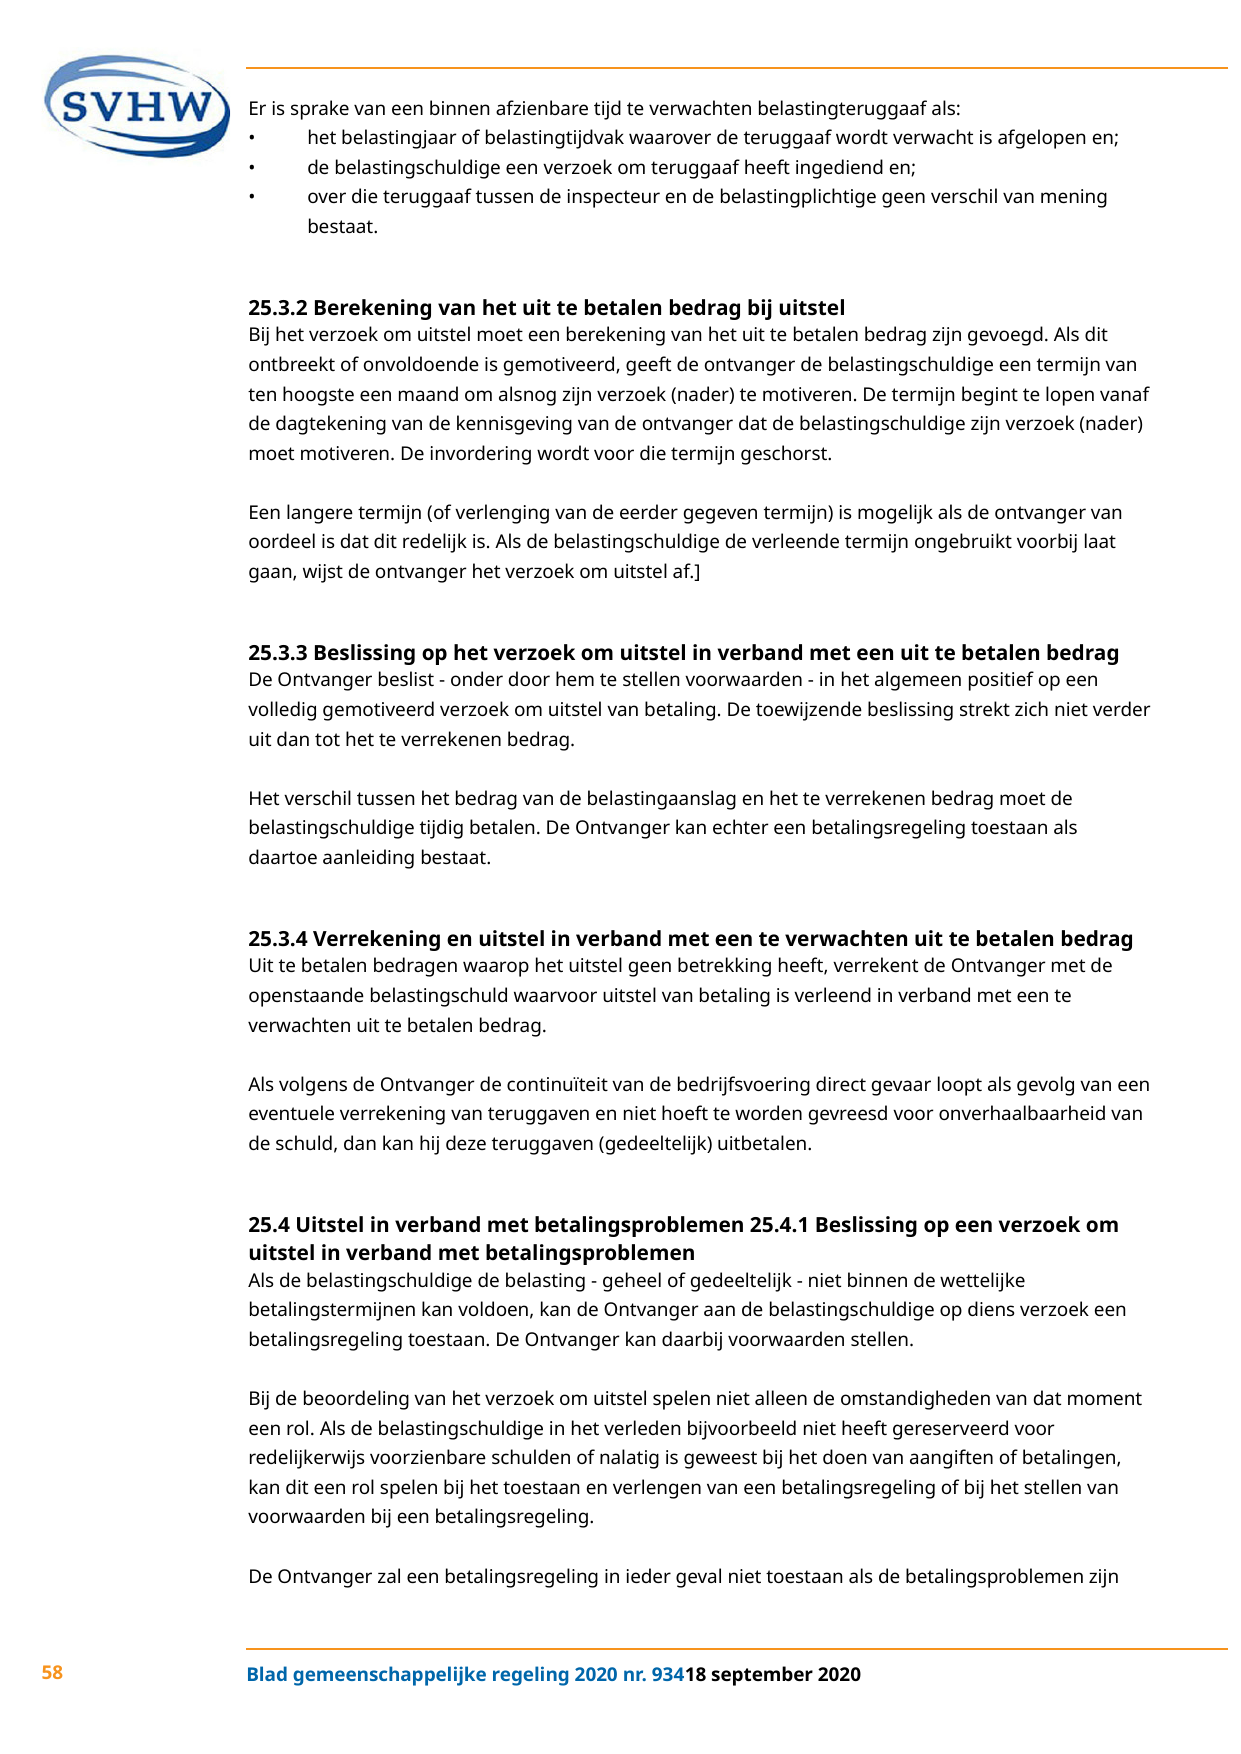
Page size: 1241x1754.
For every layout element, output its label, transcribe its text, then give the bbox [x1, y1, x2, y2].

text Er is sprake van een binnen afzienbare tijd te verwachten belastingteruggaaf als: [248, 95, 1152, 121]
text Uit te betalen bedragen waarop het uitstel geen betrekking heeft, verrekent de Ontvanger met de openstaande belastingschuld waarvoor uitstel van betaling is verleend in verband met een te verwachten uit te betalen bedrag. [248, 953, 1152, 1037]
text Bij de beoordeling van het verzoek om uitstel spelen niet alleen de omstandigheden van dat moment een rol. Als de belastingschuldige in het verleden bijvoorbeeld niet heeft gereserveerd voor redelijkerwijs voorzienbare schulden of nalatig is geweest bij het doen van aangiften of betalingen, kan dit een rol spelen bij het toestaan en verlengen van een betalingsregeling of bij het stellen van voorwaarden bij een betalingsregeling. [248, 1385, 1152, 1529]
text 25.4 Uitstel in verband met betalingsproblemen 25.4.1 Beslissing op een verzoek om uitstel in verband met betalingsproblemen [248, 1210, 1152, 1267]
text 25.3.3 Beslissing op het verzoek om uitstel in verband met een uit te betalen bedrag [248, 638, 1152, 667]
text 25.3.2 Berekening van het uit te betalen bedrag bij uitstel [248, 293, 1152, 322]
list over die teruggaaf tussen de inspecteur en de belastingplichtige geen verschil van mening bestaat. [248, 183, 1152, 239]
text Als volgens de Ontvanger de continuïteit van de bedrijfsvoering direct gevaar loopt als gevolg van een eventuele verrekening van teruggaven en niet hoeft te worden gevreesd voor onverhaalbaarheid van de schuld, dan kan hij deze teruggaven (gedeeltelijk) uitbetalen. [248, 1071, 1152, 1156]
text Het verschil tussen het bedrag van de belastingaanslag en het te verrekenen bedrag moet de belastingschuldige tijdig betalen. De Ontvanger kan echter een betalingsregeling toestaan als daartoe aanleiding bestaat. [248, 785, 1152, 870]
text De Ontvanger zal een betalingsregeling in ieder geval niet toestaan als de betalingsproblemen zijn [248, 1563, 1152, 1588]
text De Ontvanger beslist - onder door hem te stellen voorwaarden - in het algemeen positief op een volledig gemotiveerd verzoek om uitstel van betaling. De toewijzende beslissing strekt zich niet verder uit dan tot het te verrekenen bedrag. [248, 667, 1152, 752]
list het belastingjaar of belastingtijdvak waarover de teruggaaf wordt verwacht is afgelopen en; [248, 124, 1152, 150]
text Een langere termijn (of verlenging van de eerder gegeven termijn) is mogelijk als de ontvanger van oordeel is dat dit redelijk is. Als de belastingschuldige de verleende termijn ongebruikt voorbij laat gaan, wijst de ontvanger het verzoek om uitstel af.] [248, 499, 1152, 584]
text 25.3.4 Verrekening en uitstel in verband met een te verwachten uit te betalen bedrag [248, 924, 1152, 953]
text Als de belastingschuldige de belasting - geheel of gedeeltelijk - niet binnen de wettelijke betalingstermijnen kan voldoen, kan de Ontvanger aan de belastingschuldige op diens verzoek een betalingsregeling toestaan. De Ontvanger kan daarbij voorwaarden stellen. [248, 1267, 1152, 1352]
picture [41, 47, 231, 172]
text Bij het verzoek om uitstel moet een berekening van het uit te betalen bedrag zijn gevoegd. Als dit ontbreekt of onvoldoende is gemotiveerd, geeft de ontvanger de belastingschuldige een termijn van ten hoogste een maand om alsnog zijn verzoek (nader) te motiveren. De termijn begint te lopen vanaf de dagtekening van de kennisgeving van de ontvanger dat de belastingschuldige zijn verzoek (nader) moet motiveren. De invordering wordt voor die termijn geschorst. [248, 322, 1152, 466]
list de belastingschuldige een verzoek om teruggaaf heeft ingediend en; [248, 154, 1152, 180]
